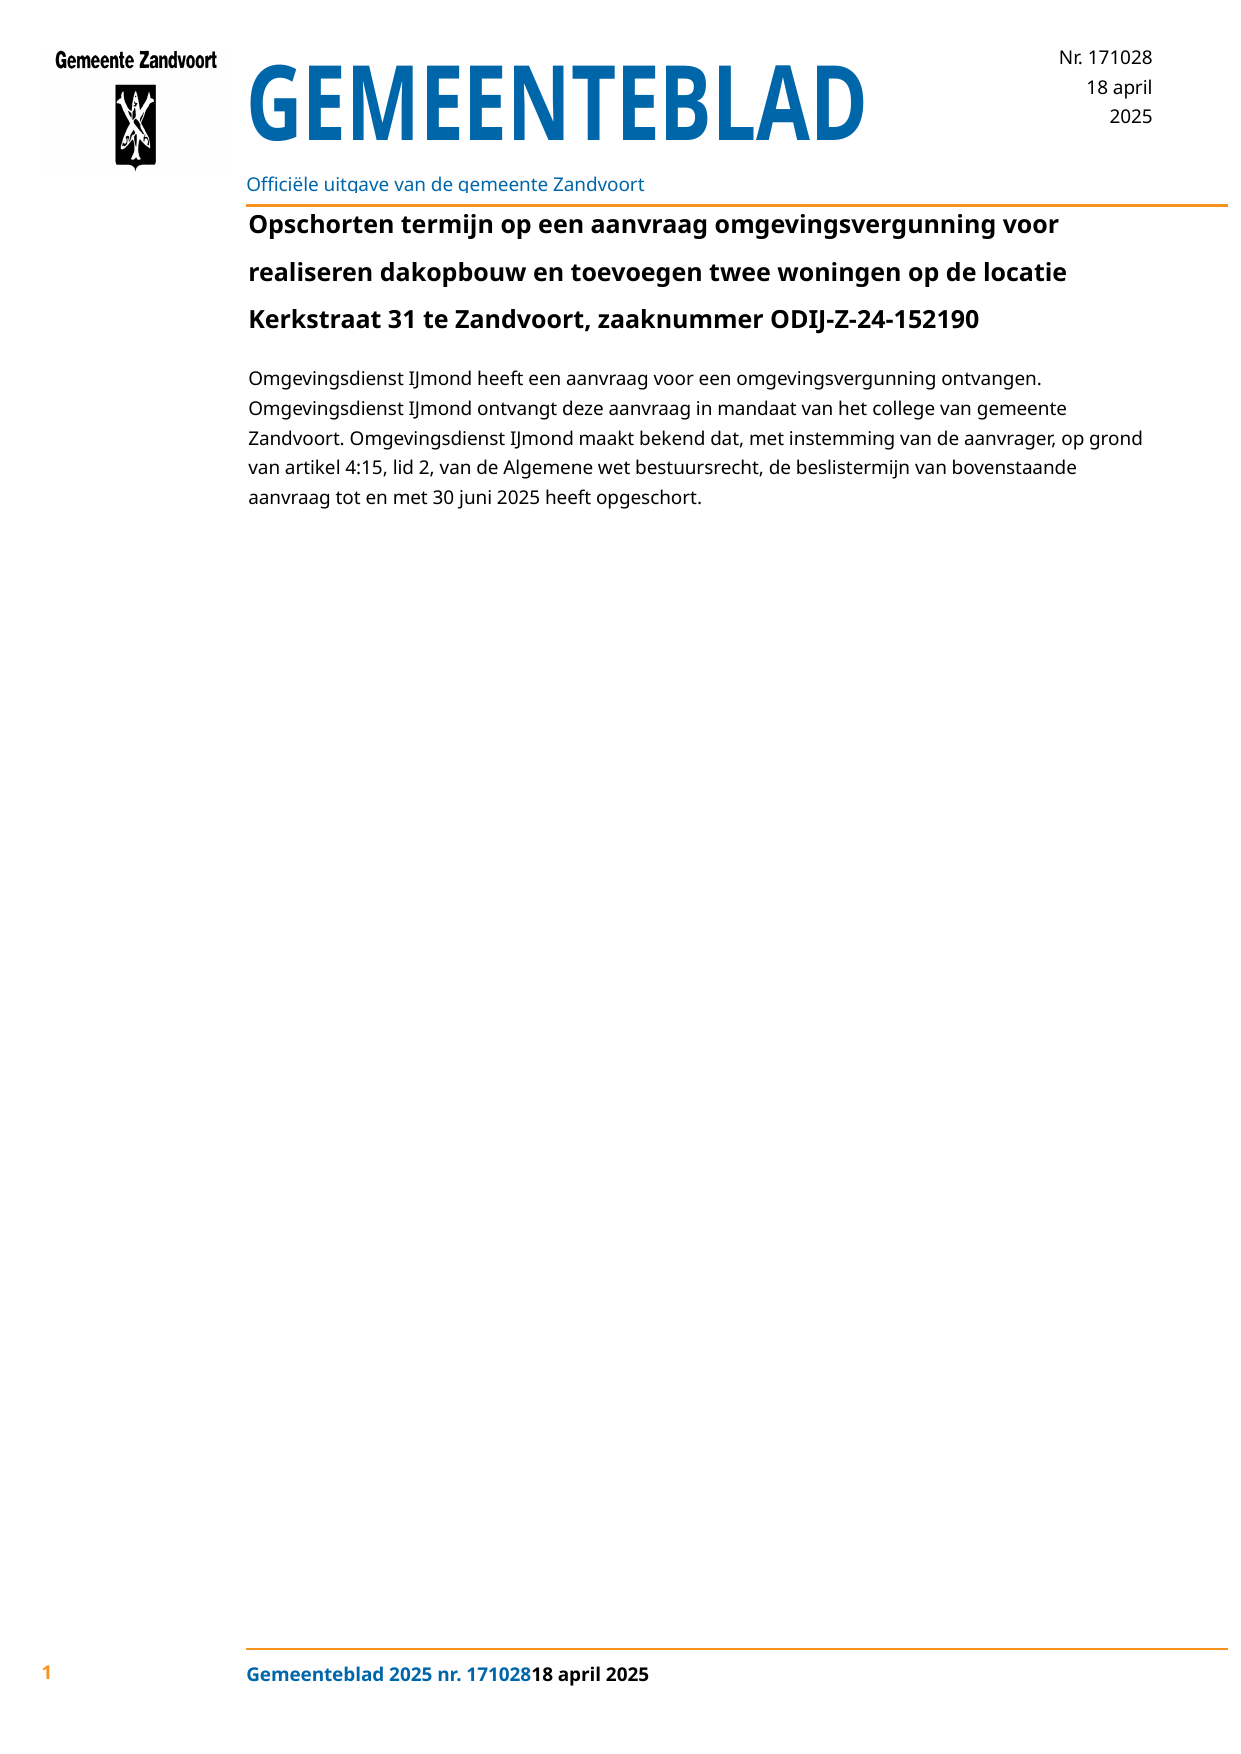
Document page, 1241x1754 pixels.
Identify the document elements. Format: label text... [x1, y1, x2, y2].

text Opschorten termijn op een aanvraag omgevingsvergunning voor realiseren dakopbouw en toevoegen twee woningen op de locatie Kerkstraat 31 te Zandvoort, zaaknummer ODIJ-Z-24-152190 [248, 207, 1152, 336]
picture [41, 47, 231, 172]
text Omgevingsdienst IJmond heeft een aanvraag voor een omgevingsvergunning ontvangen. Omgevingsdienst IJmond ontvangt deze aanvraag in mandaat van het college van gemeente Zandvoort. Omgevingsdienst IJmond maakt bekend dat, met instemming van de aanvrager, op grond van artikel 4:15, lid 2, van de Algemene wet bestuursrecht, de beslistermijn van bovenstaande aanvraag tot en met 30 juni 2025 heeft opgeschort. [248, 366, 1152, 509]
